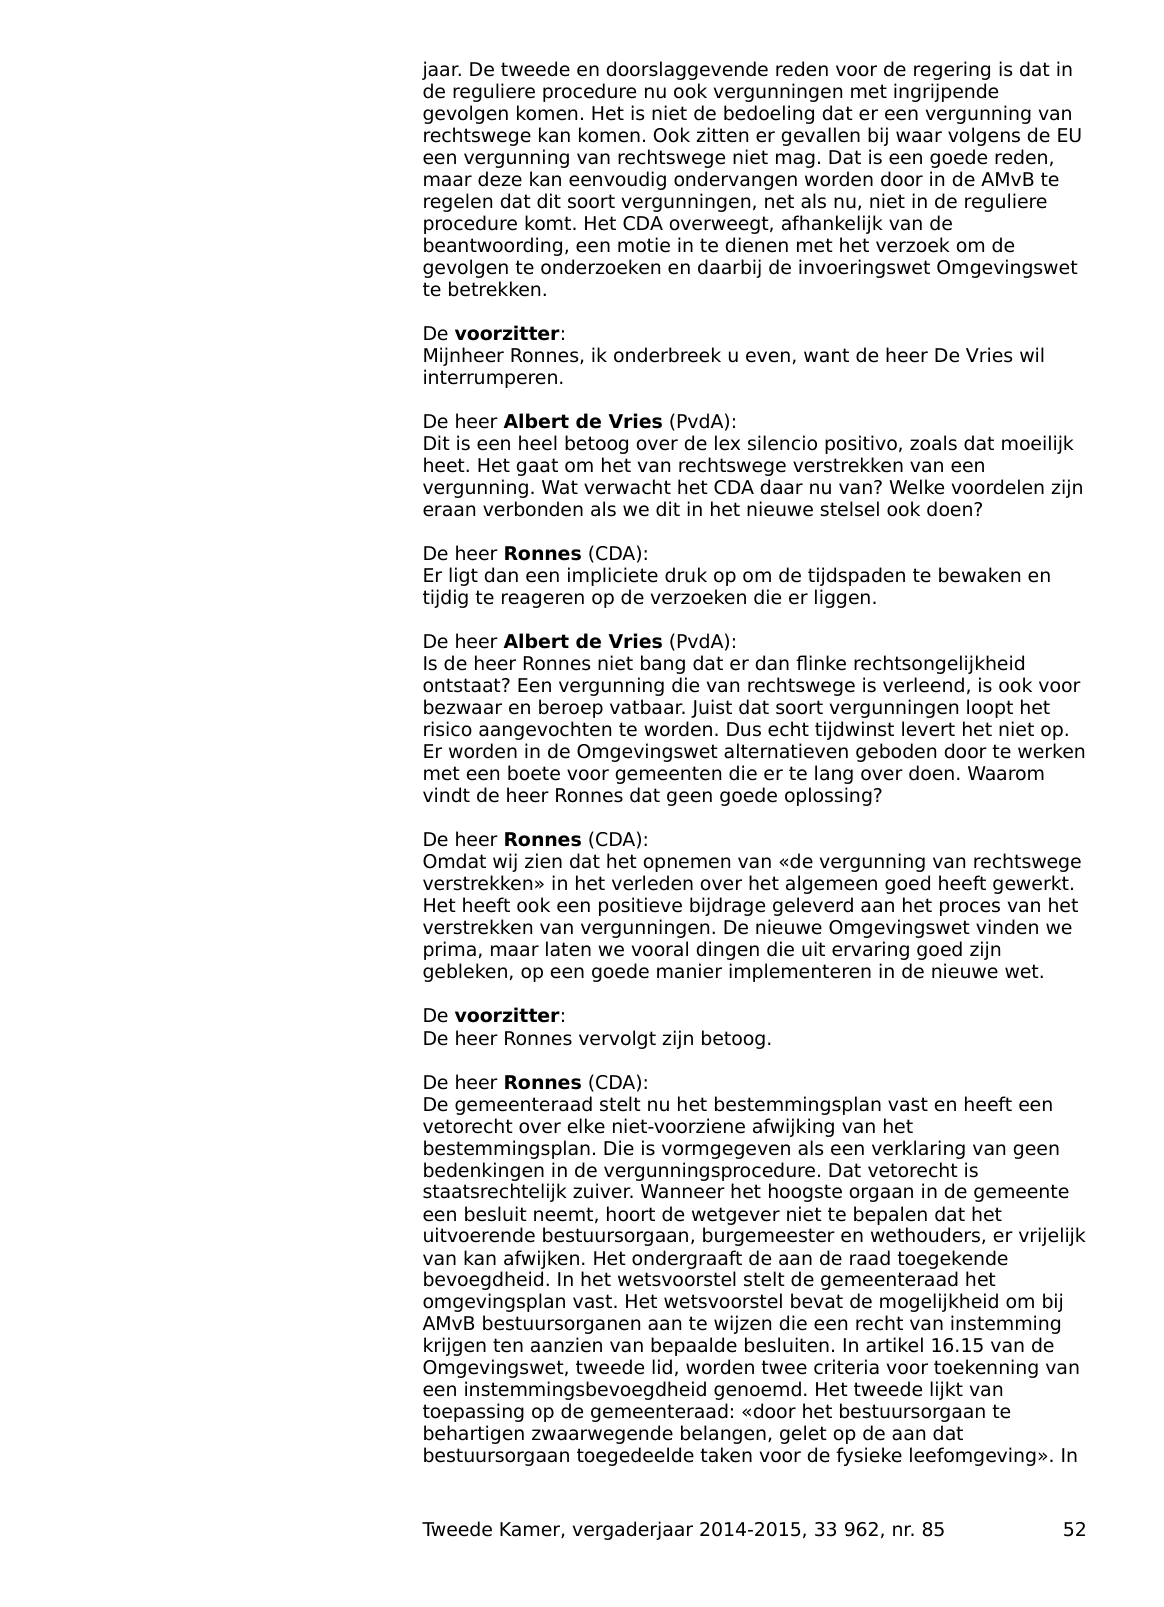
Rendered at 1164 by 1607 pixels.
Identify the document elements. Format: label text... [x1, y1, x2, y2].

text Er ligt dan een impliciete druk op om de tijdspaden te bewaken en tijdig te reageren op de verzoeken die er liggen. [422, 565, 1087, 609]
text Omdat wij zien dat het opnemen van «de vergunning van rechtswege verstrekken» in het verleden over het algemeen goed heeft gewerkt. Het heeft ook een positieve bijdrage geleverd aan het proces van het verstrekken van vergunningen. De nieuwe Omgevingswet vinden we prima, maar laten we vooral dingen die uit ervaring goed zijn gebleken, op een goede manier implementeren in de nieuwe wet. [422, 851, 1087, 983]
text De heer Ronnes (CDA): [422, 829, 1087, 851]
text De voorzitter: [422, 1005, 1087, 1027]
text Mijnheer Ronnes, ik onderbreek u even, want de heer De Vries wil interrumperen. [422, 345, 1087, 389]
text De heer Albert de Vries (PvdA): [422, 411, 1087, 433]
text Is de heer Ronnes niet bang dat er dan flinke rechtsongelijkheid ontstaat? Een vergunning die van rechtswege is verleend, is ook voor bezwaar en beroep vatbaar. Juist dat soort vergunningen loopt het risico aangevochten te worden. Dus echt tijdwinst levert het niet op. Er worden in de Omgevingswet alternatieven geboden door te werken met een boete voor gemeenten die er te lang over doen. Waarom vindt de heer Ronnes dat geen goede oplossing? [422, 653, 1087, 807]
text De heer Ronnes (CDA): [422, 1072, 1087, 1093]
text De heer Ronnes (CDA): [422, 543, 1087, 565]
text jaar. De tweede en doorslaggevende reden voor de regering is dat in de reguliere procedure nu ook vergunningen met ingrijpende gevolgen komen. Het is niet de bedoeling dat er een vergunning van rechtswege kan komen. Ook zitten er gevallen bij waar volgens de EU een vergunning van rechtswege niet mag. Dat is een goede reden, maar deze kan eenvoudig ondervangen worden door in de AMvB te regelen dat dit soort vergunningen, net als nu, niet in de reguliere procedure komt. Het CDA overweegt, afhankelijk van de beantwoording, een motie in te dienen met het verzoek om de gevolgen te onderzoeken en daarbij de invoeringswet Omgevingswet te betrekken. [422, 59, 1087, 301]
text De voorzitter: [422, 323, 1087, 345]
text De heer Ronnes vervolgt zijn betoog. [422, 1027, 1087, 1049]
text De gemeenteraad stelt nu het bestemmingsplan vast en heeft een vetorecht over elke niet-voorziene afwijking van het bestemmingsplan. Die is vormgegeven als een verklaring van geen bedenkingen in de vergunningsprocedure. Dat vetorecht is staatsrechtelijk zuiver. Wanneer het hoogste orgaan in de gemeente een besluit neemt, hoort de wetgever niet te bepalen dat het uitvoerende bestuursorgaan, burgemeester en wethouders, er vrijelijk van kan afwijken. Het ondergraaft de aan de raad toegekende bevoegdheid. In het wetsvoorstel stelt de gemeenteraad het omgevingsplan vast. Het wetsvoorstel bevat de mogelijkheid om bij AMvB bestuursorganen aan te wijzen die een recht van instemming krijgen ten aanzien van bepaalde besluiten. In artikel 16.15 van de Omgevingswet, tweede lid, worden twee criteria voor toekenning van een instemmingsbevoegdheid genoemd. Het tweede lijkt van toepassing op de gemeenteraad: «door het bestuursorgaan te behartigen zwaarwegende belangen, gelet op de aan dat bestuursorgaan toegedeelde taken voor de fysieke leefomgeving». In [422, 1093, 1087, 1467]
text Dit is een heel betoog over de lex silencio positivo, zoals dat moeilijk heet. Het gaat om het van rechtswege verstrekken van een vergunning. Wat verwacht het CDA daar nu van? Welke voordelen zijn eraan verbonden als we dit in het nieuwe stelsel ook doen? [422, 433, 1087, 521]
text De heer Albert de Vries (PvdA): [422, 631, 1087, 653]
